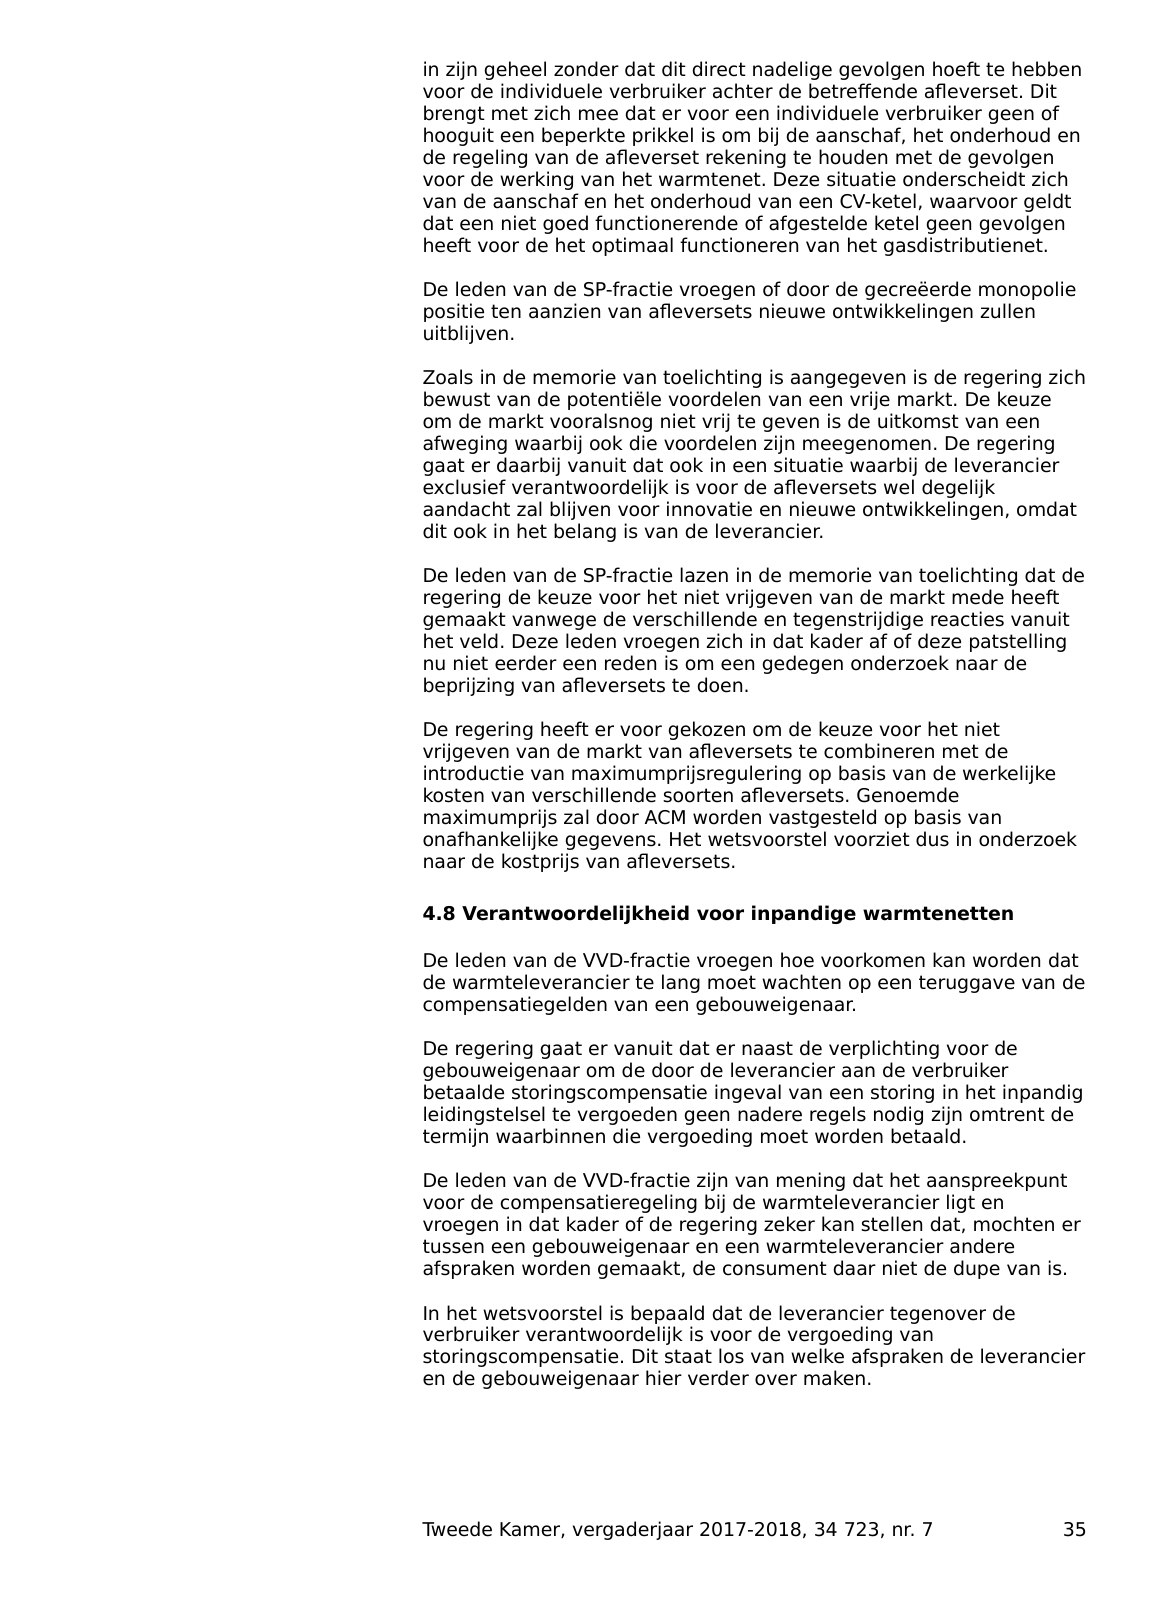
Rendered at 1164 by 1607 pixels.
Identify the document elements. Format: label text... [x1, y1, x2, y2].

text De leden van de VVD-fractie vroegen hoe voorkomen kan worden dat de warmteleverancier te lang moet wachten op een teruggave van de compensatiegelden van een gebouweigenaar. [422, 950, 1087, 1016]
text Zoals in de memorie van toelichting is aangegeven is de regering zich bewust van de potentiële voordelen van een vrije markt. De keuze om de markt vooralsnog niet vrij te geven is de uitkomst van een afweging waarbij ook die voordelen zijn meegenomen. De regering gaat er daarbij vanuit dat ook in een situatie waarbij de leverancier exclusief verantwoordelijk is voor de afleversets wel degelijk aandacht zal blijven voor innovatie en nieuwe ontwikkelingen, omdat dit ook in het belang is van de leverancier. [422, 367, 1087, 543]
text In het wetsvoorstel is bepaald dat de leverancier tegenover de verbruiker verantwoordelijk is voor de vergoeding van storingscompensatie. Dit staat los van welke afspraken de leverancier en de gebouweigenaar hier verder over maken. [422, 1302, 1087, 1390]
text De leden van de VVD-fractie zijn van mening dat het aanspreekpunt voor de compensatieregeling bij de warmteleverancier ligt en vroegen in dat kader of de regering zeker kan stellen dat, mochten er tussen een gebouweigenaar en een warmteleverancier andere afspraken worden gemaakt, de consument daar niet de dupe van is. [422, 1170, 1087, 1280]
text De leden van de SP-fractie vroegen of door de gecreëerde monopolie positie ten aanzien van afleversets nieuwe ontwikkelingen zullen uitblijven. [422, 279, 1087, 345]
text De regering gaat er vanuit dat er naast de verplichting voor de gebouweigenaar om de door de leverancier aan de verbruiker betaalde storingscompensatie ingeval van een storing in het inpandig leidingstelsel te vergoeden geen nadere regels nodig zijn omtrent de termijn waarbinnen die vergoeding moet worden betaald. [422, 1038, 1087, 1148]
subtitle 4.8 Verantwoordelijkheid voor inpandige warmtenetten [422, 903, 1087, 925]
text De leden van de SP-fractie lazen in de memorie van toelichting dat de regering de keuze voor het niet vrijgeven van de markt mede heeft gemaakt vanwege de verschillende en tegenstrijdige reacties vanuit het veld. Deze leden vroegen zich in dat kader af of deze patstelling nu niet eerder een reden is om een gedegen onderzoek naar de beprijzing van afleversets te doen. [422, 565, 1087, 697]
text De regering heeft er voor gekozen om de keuze voor het niet vrijgeven van de markt van afleversets te combineren met de introductie van maximumprijsregulering op basis van de werkelijke kosten van verschillende soorten afleversets. Genoemde maximumprijs zal door ACM worden vastgesteld op basis van onafhankelijke gegevens. Het wetsvoorstel voorziet dus in onderzoek naar de kostprijs van afleversets. [422, 719, 1087, 873]
text in zijn geheel zonder dat dit direct nadelige gevolgen hoeft te hebben voor de individuele verbruiker achter de betreffende afleverset. Dit brengt met zich mee dat er voor een individuele verbruiker geen of hooguit een beperkte prikkel is om bij de aanschaf, het onderhoud en de regeling van de afleverset rekening te houden met de gevolgen voor de werking van het warmtenet. Deze situatie onderscheidt zich van de aanschaf en het onderhoud van een CV-ketel, waarvoor geldt dat een niet goed functionerende of afgestelde ketel geen gevolgen heeft voor de het optimaal functioneren van het gasdistributienet. [422, 59, 1087, 257]
